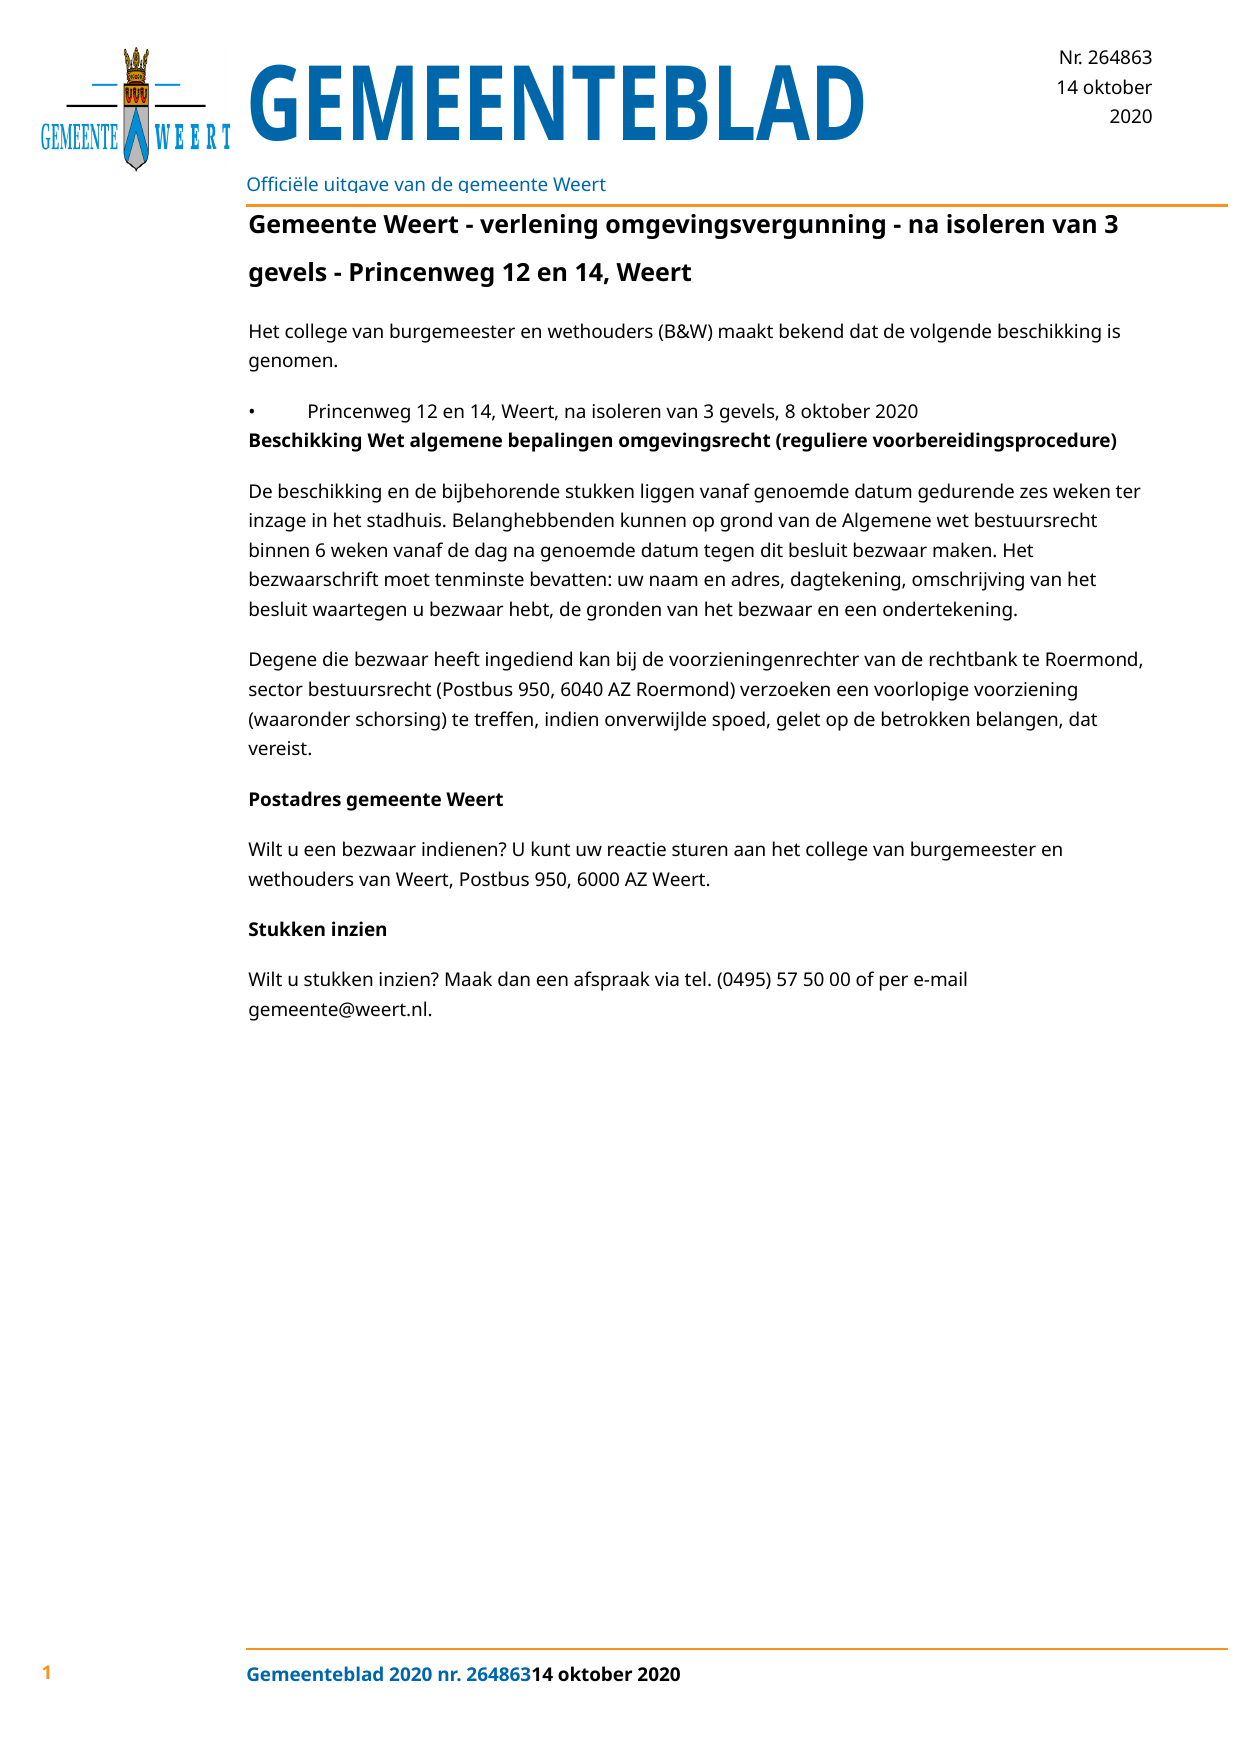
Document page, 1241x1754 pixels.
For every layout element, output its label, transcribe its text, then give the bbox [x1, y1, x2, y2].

text Wilt u stukken inzien? Maak dan een afspraak via tel. (0495) 57 50 00 of per e-mail gemeente@weert.nl. [248, 967, 1152, 1022]
text Postadres gemeente Weert [248, 786, 1152, 812]
text Stukken inzien [248, 916, 1152, 942]
text Beschikking Wet algemene bepalingen omgevingsrecht (reguliere voorbereidingsprocedure) [248, 427, 1152, 453]
list Princenweg 12 en 14, Weert, na isoleren van 3 gevels, 8 oktober 2020 [248, 398, 1152, 424]
text Gemeente Weert - verlening omgevingsvergunning - na isoleren van 3 gevels - Princenweg 12 en 14, Weert [248, 207, 1152, 288]
text Het college van burgemeester en wethouders (B&W) maakt bekend dat de volgende beschikking is genomen. [248, 318, 1152, 373]
text Degene die bezwaar heeft ingediend kan bij de voorzieningenrechter van de rechtbank te Roermond, sector bestuursrecht (Postbus 950, 6040 AZ Roermond) verzoeken een voorlopige voorziening (waaronder schorsing) te treffen, indien onverwijlde spoed, gelet op de betrokken belangen, dat vereist. [248, 647, 1152, 761]
picture [41, 47, 231, 172]
text Wilt u een bezwaar indienen? U kunt uw reactie sturen aan het college van burgemeester en wethouders van Weert, Postbus 950, 6000 AZ Weert. [248, 836, 1152, 892]
text De beschikking en de bijbehorende stukken liggen vanaf genoemde datum gedurende zes weken ter inzage in het stadhuis. Belanghebbenden kunnen op grond van de Algemene wet bestuursrecht binnen 6 weken vanaf de dag na genoemde datum tegen dit besluit bezwaar maken. Het bezwaarschrift moet tenminste bevatten: uw naam en adres, dagtekening, omschrijving van het besluit waartegen u bezwaar hebt, de gronden van het bezwaar en een ondertekening. [248, 478, 1152, 622]
